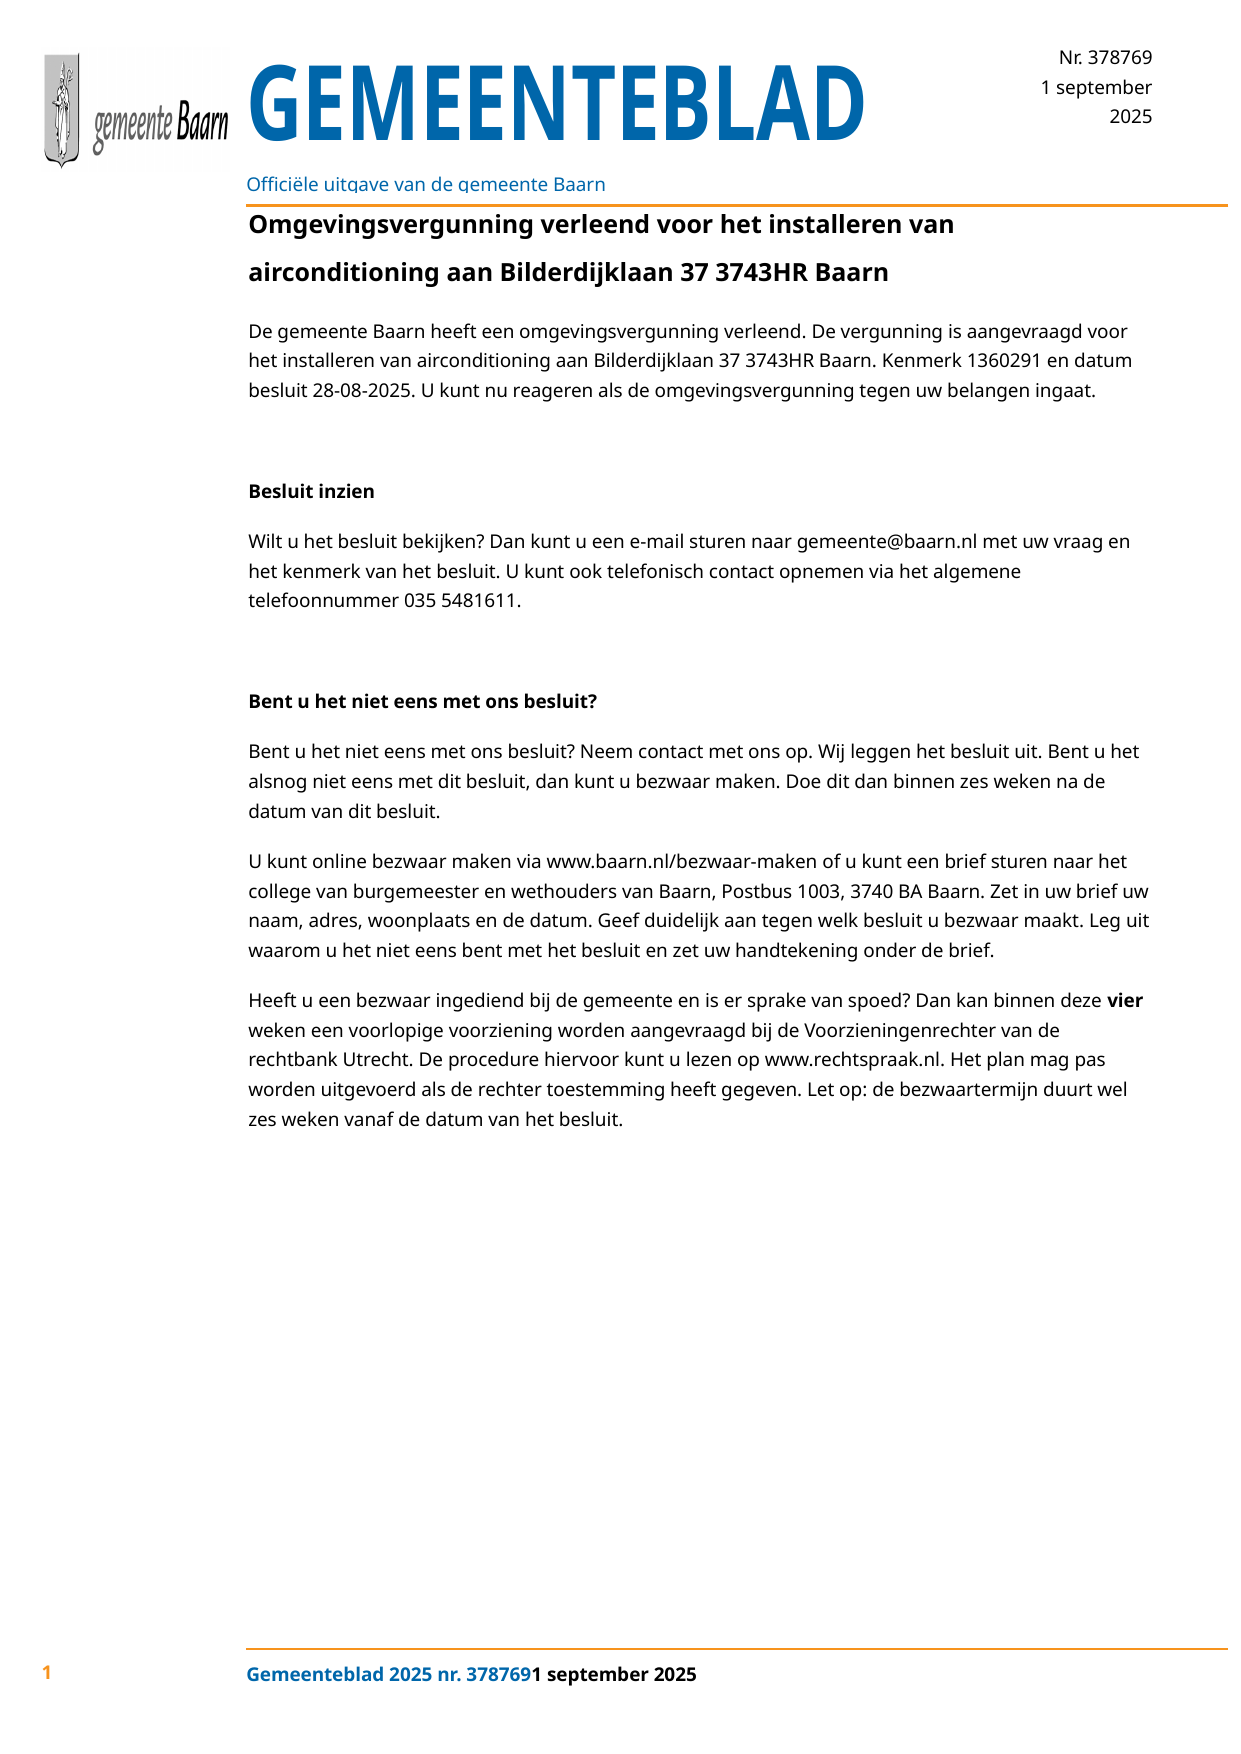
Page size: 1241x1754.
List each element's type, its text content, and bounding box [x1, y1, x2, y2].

text Bent u het niet eens met ons besluit? Neem contact met ons op. Wij leggen het besluit uit. Bent u het alsnog niet eens met dit besluit, dan kunt u bezwaar maken. Doe dit dan binnen zes weken na de datum van dit besluit. [248, 739, 1152, 824]
text De gemeente Baarn heeft een omgevingsvergunning verleend. De vergunning is aangevraagd voor het installeren van airconditioning aan Bilderdijklaan 37 3743HR Baarn. Kenmerk 1360291 en datum besluit 28-08-2025. U kunt nu reageren als de omgevingsvergunning tegen uw belangen ingaat. [248, 318, 1152, 403]
text Besluit inzien [248, 478, 1152, 504]
text U kunt online bezwaar maken via www.baarn.nl/bezwaar-maken of u kunt een brief sturen naar het college van burgemeester en wethouders van Baarn, Postbus 1003, 3740 BA Baarn. Zet in uw brief uw naam, adres, woonplaats en de datum. Geef duidelijk aan tegen welk besluit u bezwaar maakt. Leg uit waarom u het niet eens bent met het besluit en zet uw handtekening onder de brief. [248, 848, 1152, 963]
text Heeft u een bezwaar ingediend bij de gemeente en is er sprake van spoed? Dan kan binnen deze vier weken een voorlopige voorziening worden aangevraagd bij de Voorzieningenrechter van de rechtbank Utrecht. De procedure hiervoor kunt u lezen op www.rechtspraak.nl. Het plan mag pas worden uitgevoerd als de rechter toestemming heeft gegeven. Let op: de bezwaartermijn duurt wel zes weken vanaf de datum van het besluit. [248, 987, 1152, 1132]
text Bent u het niet eens met ons besluit? [248, 688, 1152, 714]
picture [41, 47, 231, 172]
text Omgevingsvergunning verleend voor het installeren van airconditioning aan Bilderdijklaan 37 3743HR Baarn [248, 207, 1152, 288]
text Wilt u het besluit bekijken? Dan kunt u een e-mail sturen naar gemeente@baarn.nl met uw vraag en het kenmerk van het besluit. U kunt ook telefonisch contact opnemen via het algemene telefoonnummer 035 5481611. [248, 528, 1152, 613]
